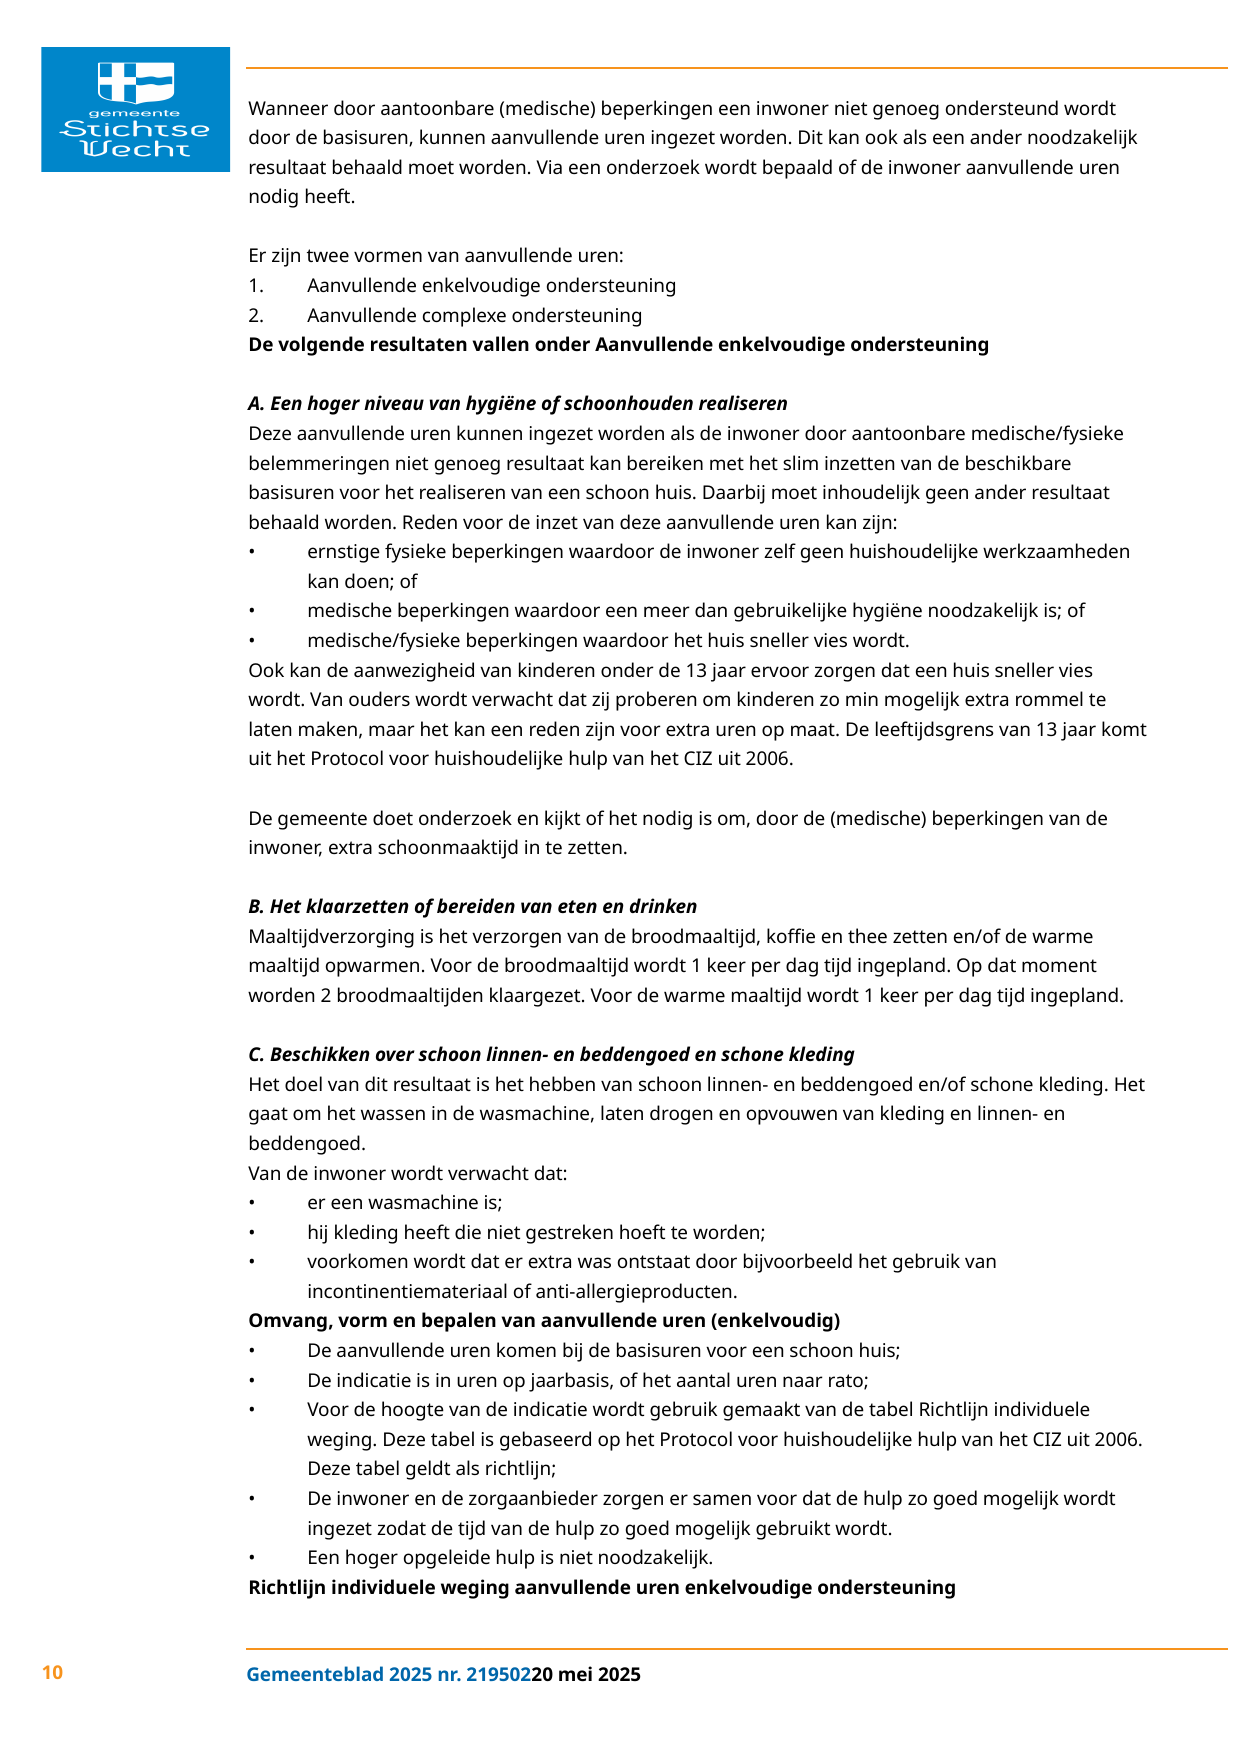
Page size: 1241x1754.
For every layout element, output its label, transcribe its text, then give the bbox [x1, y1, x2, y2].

list Aanvullende enkelvoudige ondersteuning [248, 272, 1152, 298]
list medische/fysieke beperkingen waardoor het huis sneller vies wordt. [248, 627, 1152, 653]
text Ook kan de aanwezigheid van kinderen onder de 13 jaar ervoor zorgen dat een huis sneller vies wordt. Van ouders wordt verwacht dat zij proberen om kinderen zo min mogelijk extra rommel te laten maken, maar het kan een reden zijn voor extra uren op maat. De leeftijdsgrens van 13 jaar komt uit het Protocol voor huishoudelijke hulp van het CIZ uit 2006. [248, 657, 1152, 771]
text Omvang, vorm en bepalen van aanvullende uren (enkelvoudig) [248, 1308, 1152, 1333]
list medische beperkingen waardoor een meer dan gebruikelijke hygiëne noodzakelijk is; of [248, 598, 1152, 623]
picture [137, 63, 174, 103]
list hij kleding heeft die niet gestreken hoeft te worden; [248, 1219, 1152, 1245]
text B. Het klaarzetten of bereiden van eten en drinken [248, 893, 1152, 919]
picture [99, 63, 135, 101]
list Voor de hoogte van de indicatie wordt gebruik gemaakt van de tabel Richtlijn individuele weging. Deze tabel is gebaseerd op het Protocol voor huishoudelijke hulp van het CIZ uit 2006. Deze tabel geldt als richtlijn; [248, 1396, 1152, 1481]
text De gemeente doet onderzoek en kijkt of het nodig is om, door de (medische) beperkingen van de inwoner, extra schoonmaaktijd in te zetten. [248, 805, 1152, 860]
text C. Beschikken over schoon linnen- en beddengoed en schone kleding [248, 1041, 1152, 1067]
text Wanneer door aantoonbare (medische) beperkingen een inwoner niet genoeg ondersteund wordt door de basisuren, kunnen aanvullende uren ingezet worden. Dit kan ook als een ander noodzakelijk resultaat behaald moet worden. Via een onderzoek wordt bepaald of de inwoner aanvullende uren nodig heeft. [248, 95, 1152, 209]
list voorkomen wordt dat er extra was ontstaat door bijvoorbeeld het gebruik van incontinentiemateriaal of anti-allergieproducten. [248, 1248, 1152, 1304]
list er een wasmachine is; [248, 1189, 1152, 1215]
list Aanvullende complexe ondersteuning [248, 302, 1152, 328]
text Van de inwoner wordt verwacht dat: [248, 1160, 1152, 1186]
list ernstige fysieke beperkingen waardoor de inwoner zelf geen huishoudelijke werkzaamheden kan doen; of [248, 538, 1152, 594]
text A. Een hoger niveau van hygiëne of schoonhouden realiseren [248, 391, 1152, 416]
text Richtlijn individuele weging aanvullende uren enkelvoudige ondersteuning [248, 1574, 1152, 1600]
list De indicatie is in uren op jaarbasis, of het aantal uren naar rato; [248, 1367, 1152, 1393]
list De inwoner en de zorgaanbieder zorgen er samen voor dat de hulp zo goed mogelijk wordt ingezet zodat de tijd van de hulp zo goed mogelijk gebruikt wordt. [248, 1485, 1152, 1541]
text Het doel van dit resultaat is het hebben van schoon linnen- en beddengoed en/of schone kleding. Het gaat om het wassen in de wasmachine, laten drogen en opvouwen van kleding en linnen- en beddengoed. [248, 1071, 1152, 1156]
text Maaltijdverzorging is het verzorgen van de broodmaaltijd, koffie en thee zetten en/of de warme maaltijd opwarmen. Voor de broodmaaltijd wordt 1 keer per dag tijd ingepland. Op dat moment worden 2 broodmaaltijden klaargezet. Voor de warme maaltijd wordt 1 keer per dag tijd ingepland. [248, 923, 1152, 1008]
text Deze aanvullende uren kunnen ingezet worden als de inwoner door aantoonbare medische/fysieke belemmeringen niet genoeg resultaat kan bereiken met het slim inzetten van de beschikbare basisuren voor het realiseren van een schoon huis. Daarbij moet inhoudelijk geen ander resultaat behaald worden. Reden voor de inzet van deze aanvullende uren kan zijn: [248, 420, 1152, 535]
list Een hoger opgeleide hulp is niet noodzakelijk. [248, 1544, 1152, 1570]
list De aanvullende uren komen bij de basisuren voor een schoon huis; [248, 1337, 1152, 1363]
text De volgende resultaten vallen onder Aanvullende enkelvoudige ondersteuning [248, 331, 1152, 357]
text Er zijn twee vormen van aanvullende uren: [248, 243, 1152, 268]
